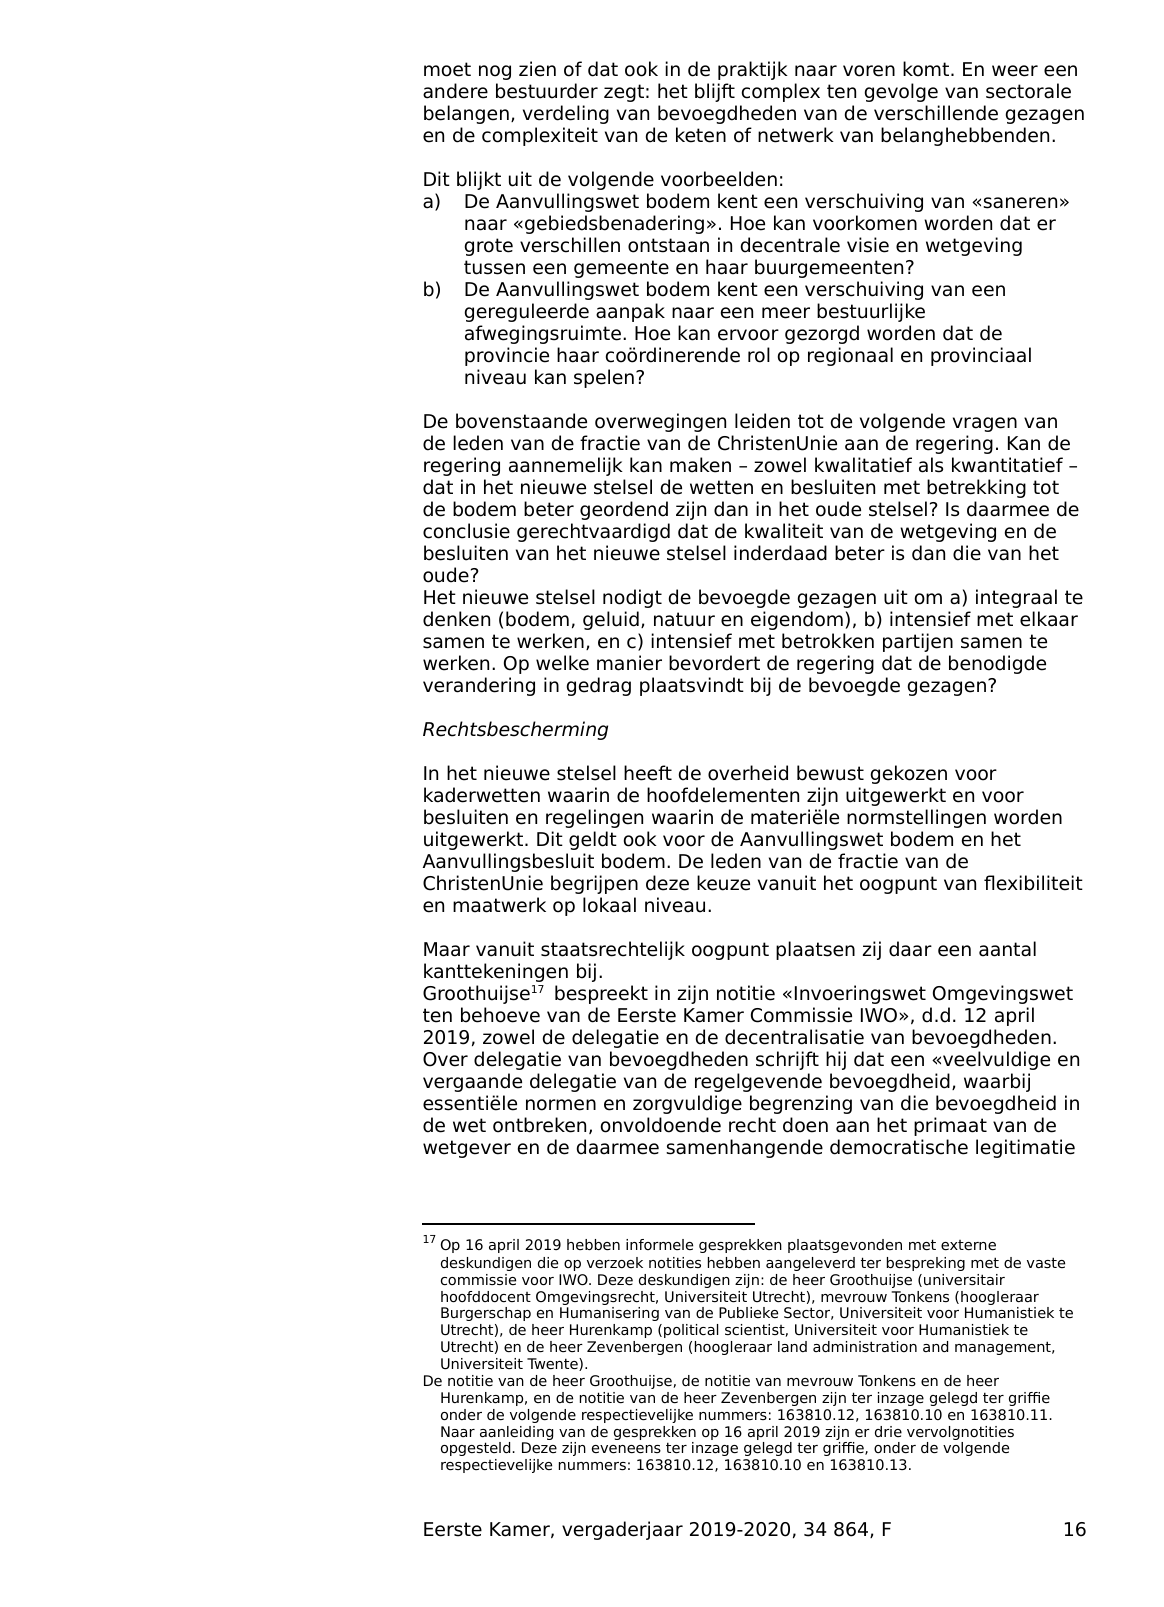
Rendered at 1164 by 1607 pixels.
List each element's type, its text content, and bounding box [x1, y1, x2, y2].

text De bovenstaande overwegingen leiden tot de volgende vragen van de leden van de fractie van de ChristenUnie aan de regering. Kan de regering aannemelijk kan maken – zowel kwalitatief als kwantitatief – dat in het nieuwe stelsel de wetten en besluiten met betrekking tot de bodem beter geordend zijn dan in het oude stelsel? Is daarmee de conclusie gerechtvaardigd dat de kwaliteit van de wetgeving en de besluiten van het nieuwe stelsel inderdaad beter is dan die van het oude? [422, 411, 1087, 587]
text Op 16 april 2019 hebben informele gesprekken plaatsgevonden met externe deskundigen die op verzoek notities hebben aangeleverd ter bespreking met de vaste commissie voor IWO. Deze deskundigen zijn: de heer Groothuijse (universitair hoofddocent Omgevingsrecht, Universiteit Utrecht), mevrouw Tonkens (hoogleraar Burgerschap en Humanisering van de Publieke Sector, Universiteit voor Humanistiek te Utrecht), de heer Hurenkamp (political scientist, Universiteit voor Humanistiek te Utrecht) en de heer Zevenbergen (hoogleraar land administration and management, Universiteit Twente). [422, 1233, 1087, 1373]
text Maar vanuit staatsrechtelijk oogpunt plaatsen zij daar een aantal kanttekeningen bij. [422, 939, 1087, 983]
text De notitie van de heer Groothuijse, de notitie van mevrouw Tonkens en de heer Hurenkamp, en de notitie van de heer Zevenbergen zijn ter inzage gelegd ter griffie onder de volgende respectievelijke nummers: 163810.12, 163810.10 en 163810.11. Naar aanleiding van de gesprekken op 16 april 2019 zijn er drie vervolgnotities opgesteld. Deze zijn eveneens ter inzage gelegd ter griffie, onder de volgende respectievelijke nummers: 163810.12, 163810.10 en 163810.13. [422, 1373, 1087, 1474]
text b) De Aanvullingswet bodem kent een verschuiving van een gereguleerde aanpak naar een meer bestuurlijke afwegingsruimte. Hoe kan ervoor gezorgd worden dat de provincie haar coördinerende rol op regionaal en provinciaal niveau kan spelen? [422, 279, 1087, 389]
text moet nog zien of dat ook in de praktijk naar voren komt. En weer een andere bestuurder zegt: het blijft complex ten gevolge van sectorale belangen, verdeling van bevoegdheden van de verschillende gezagen en de complexiteit van de keten of netwerk van belanghebbenden. [422, 59, 1087, 147]
text Groothuijse bespreekt in zijn notitie «Invoeringswet Omgevingswet ten behoeve van de Eerste Kamer Commissie IWO», d.d. 12 april 2019, zowel de delegatie en de decentralisatie van bevoegdheden. Over delegatie van bevoegdheden schrijft hij dat een «veelvuldige en vergaande delegatie van de regelgevende bevoegdheid, waarbij essentiële normen en zorgvuldige begrenzing van die bevoegdheid in de wet ontbreken, onvoldoende recht doen aan het primaat van de wetgever en de daarmee samenhangende democratische legitimatie [422, 983, 1087, 1159]
text a) De Aanvullingswet bodem kent een verschuiving van «saneren» naar «gebiedsbenadering». Hoe kan voorkomen worden dat er grote verschillen ontstaan in decentrale visie en wetgeving tussen een gemeente en haar buurgemeenten? [422, 191, 1087, 279]
subtitle Rechtsbescherming [422, 719, 1087, 741]
text Het nieuwe stelsel nodigt de bevoegde gezagen uit om a) integraal te denken (bodem, geluid, natuur en eigendom), b) intensief met elkaar samen te werken, en c) intensief met betrokken partijen samen te werken. Op welke manier bevordert de regering dat de benodigde verandering in gedrag plaatsvindt bij de bevoegde gezagen? [422, 587, 1087, 697]
text Dit blijkt uit de volgende voorbeelden: [422, 169, 1087, 191]
text In het nieuwe stelsel heeft de overheid bewust gekozen voor kaderwetten waarin de hoofdelementen zijn uitgewerkt en voor besluiten en regelingen waarin de materiële normstellingen worden uitgewerkt. Dit geldt ook voor de Aanvullingswet bodem en het Aanvullingsbesluit bodem. De leden van de fractie van de ChristenUnie begrijpen deze keuze vanuit het oogpunt van flexibiliteit en maatwerk op lokaal niveau. [422, 763, 1087, 917]
